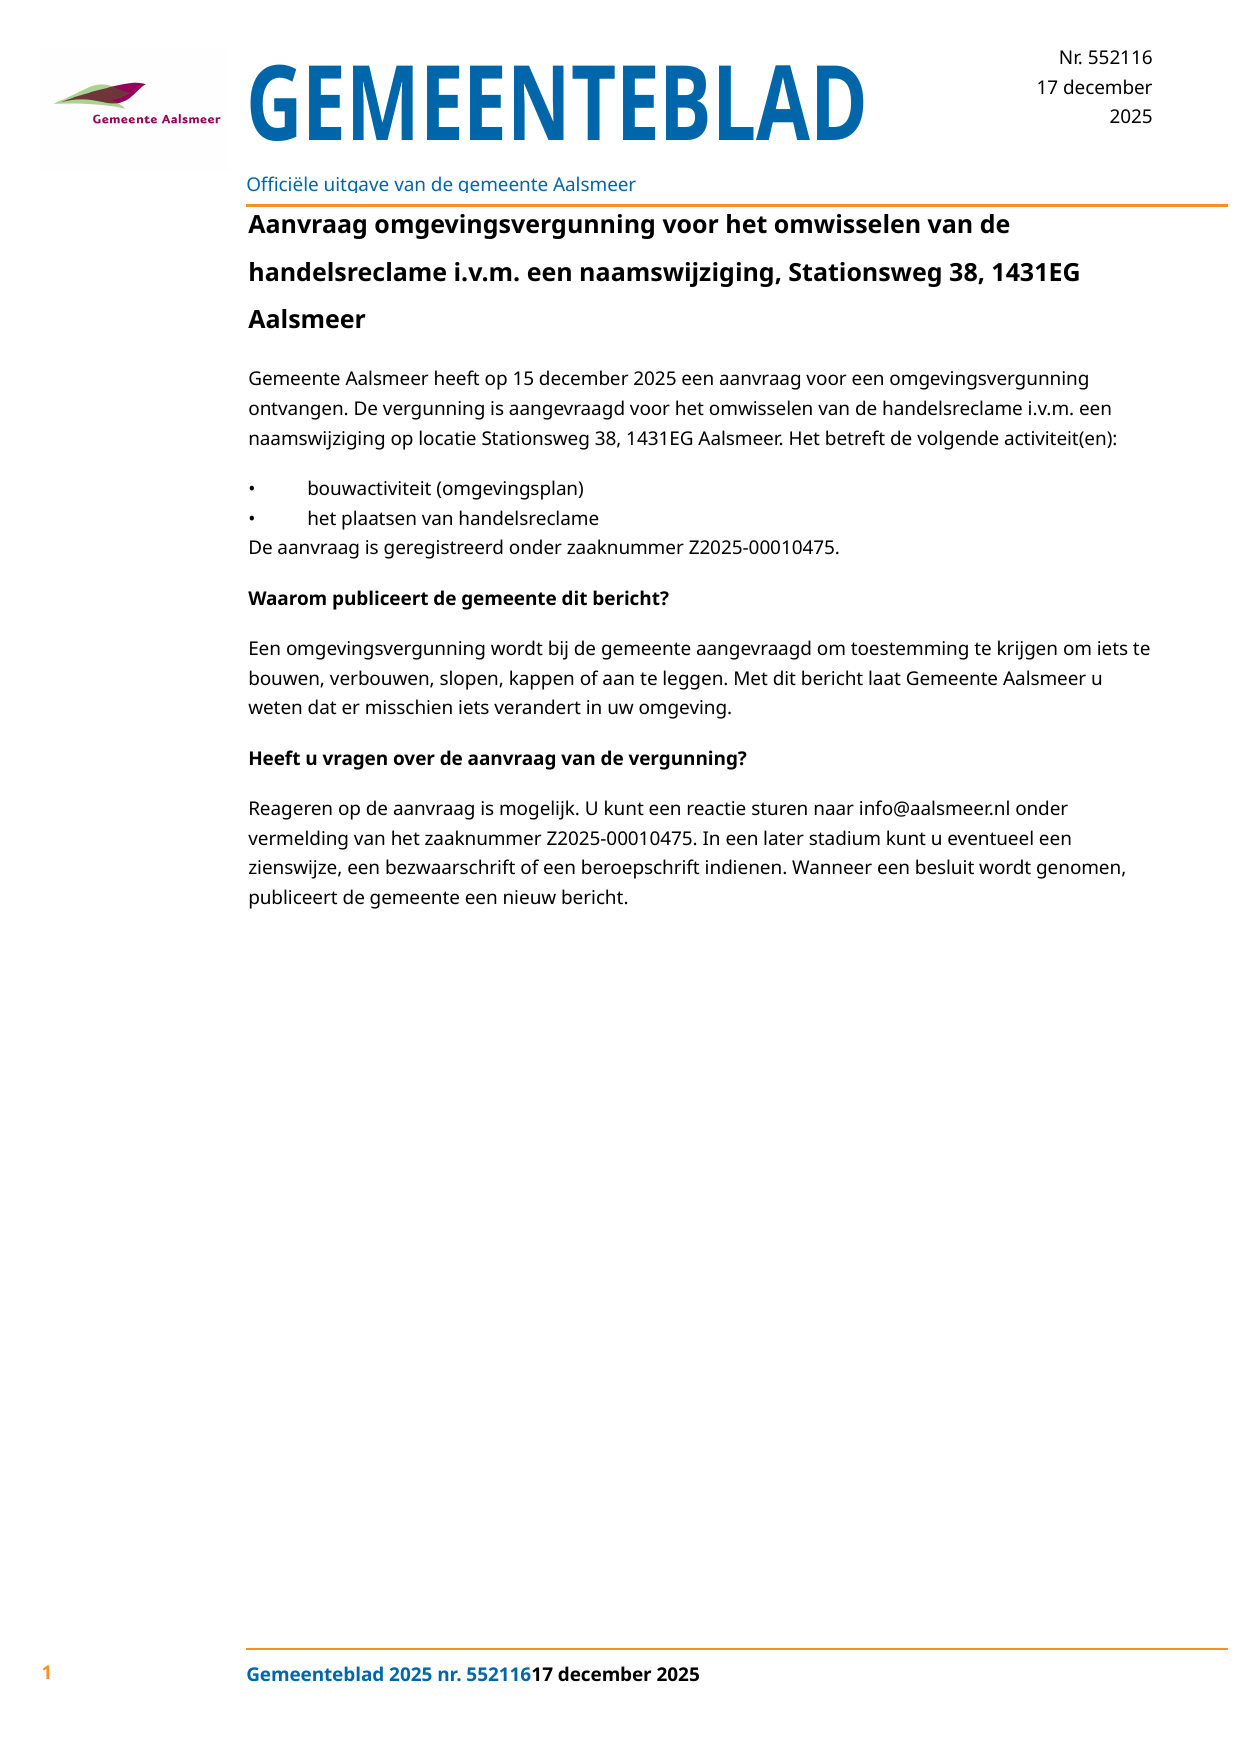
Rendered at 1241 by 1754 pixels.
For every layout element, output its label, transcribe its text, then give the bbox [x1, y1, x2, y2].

picture [41, 47, 231, 172]
text Aanvraag omgevingsvergunning voor het omwisselen van de handelsreclame i.v.m. een naamswijziging, Stationsweg 38, 1431EG Aalsmeer [248, 207, 1152, 336]
list het plaatsen van handelsreclame [248, 505, 1152, 530]
text Heeft u vragen over de aanvraag van de vergunning? [248, 745, 1152, 770]
text De aanvraag is geregistreerd onder zaaknummer Z2025-00010475. [248, 534, 1152, 560]
text Waarom publiceert de gemeente dit bericht? [248, 585, 1152, 610]
text Een omgevingsvergunning wordt bij de gemeente aangevraagd om toestemming te krijgen om iets te bouwen, verbouwen, slopen, kappen of aan te leggen. Met dit bericht laat Gemeente Aalsmeer u weten dat er misschien iets verandert in uw omgeving. [248, 635, 1152, 720]
list bouwactiviteit (omgevingsplan) [248, 475, 1152, 501]
text Gemeente Aalsmeer heeft op 15 december 2025 een aanvraag voor een omgevingsvergunning ontvangen. De vergunning is aangevraagd voor het omwisselen van de handelsreclame i.v.m. een naamswijziging op locatie Stationsweg 38, 1431EG Aalsmeer. Het betreft de volgende activiteit(en): [248, 366, 1152, 450]
text Reageren op de aanvraag is mogelijk. U kunt een reactie sturen naar info@aalsmeer.nl onder vermelding van het zaaknummer Z2025-00010475. In een later stadium kunt u eventueel een zienswijze, een bezwaarschrift of een beroepschrift indienen. Wanneer een besluit wordt genomen, publiceert de gemeente een nieuw bericht. [248, 795, 1152, 909]
